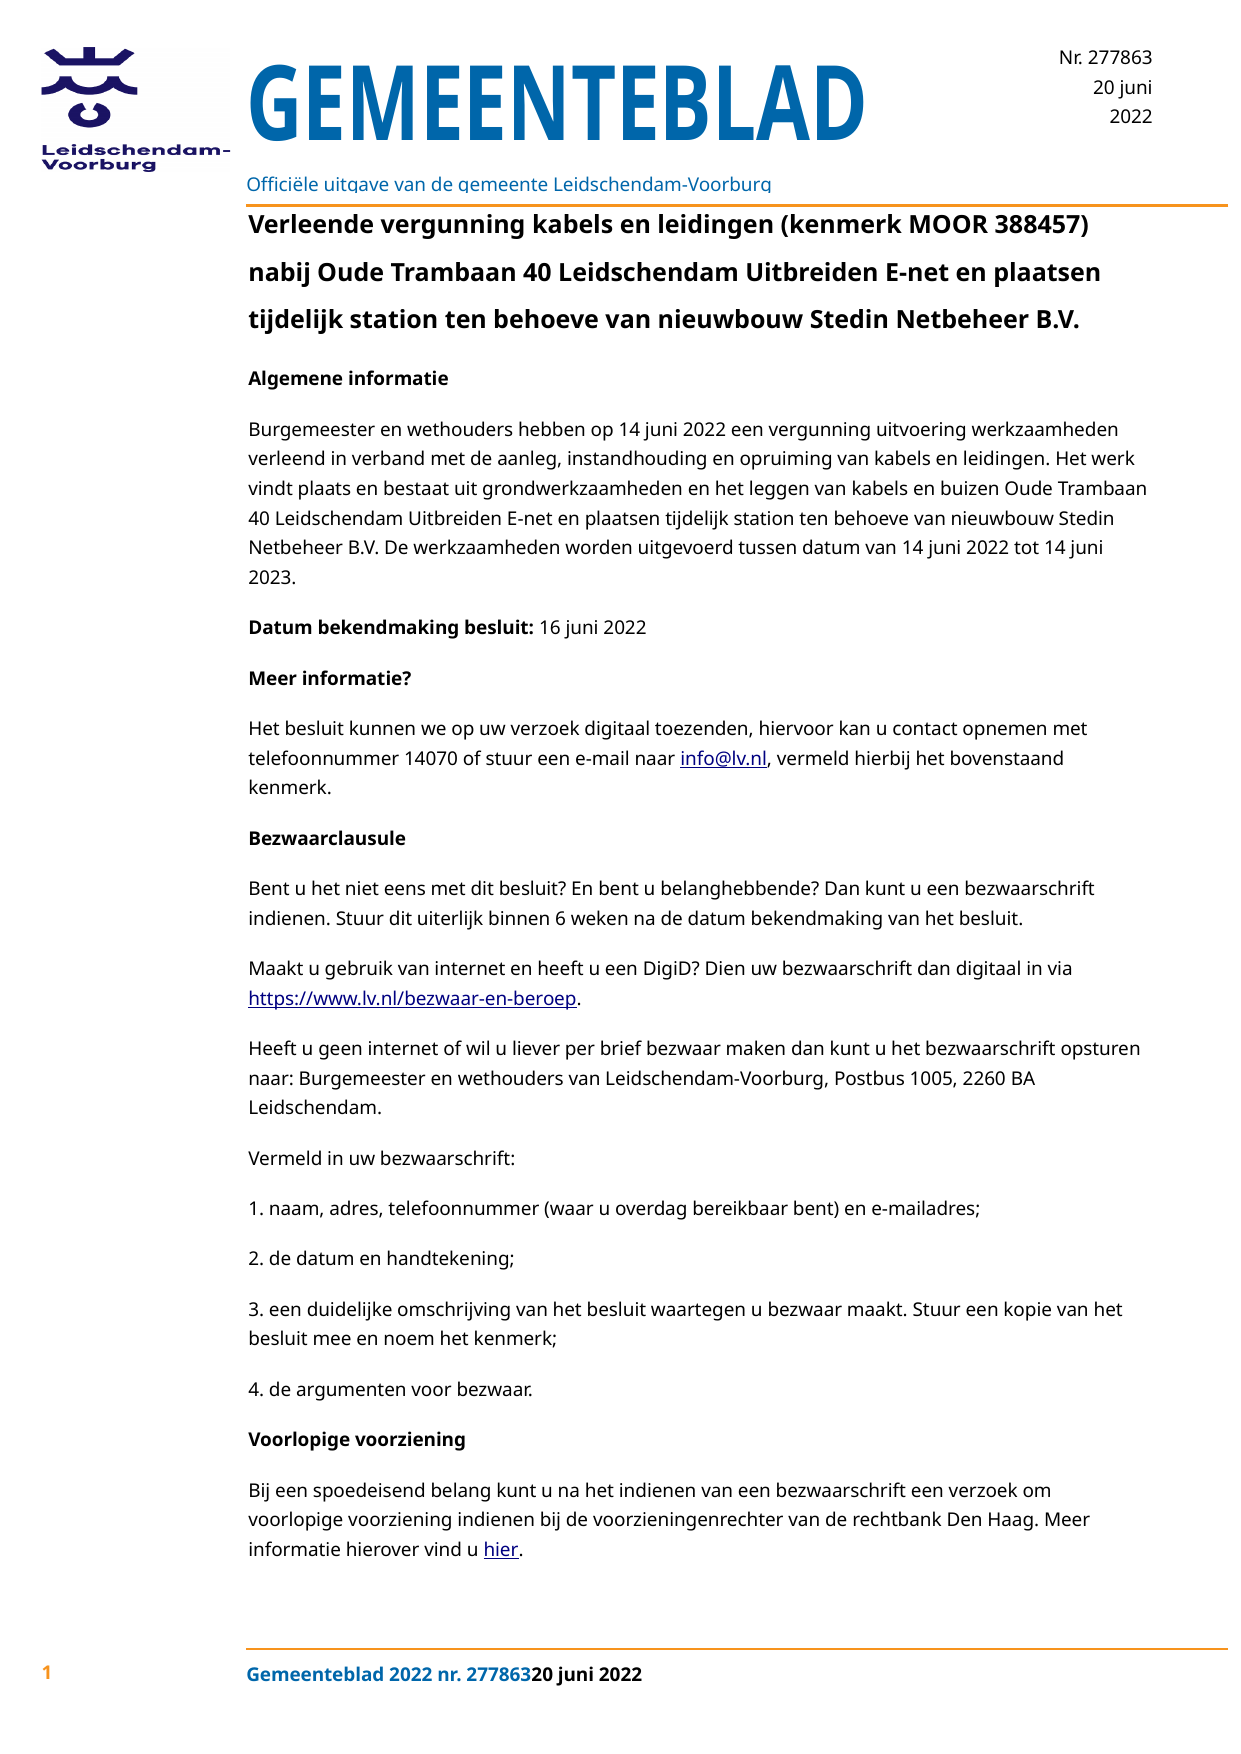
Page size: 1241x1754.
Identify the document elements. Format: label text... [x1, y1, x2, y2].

text Vermeld in uw bezwaarschrift: [248, 1145, 1152, 1170]
text 3. een duidelijke omschrijving van het besluit waartegen u bezwaar maakt. Stuur een kopie van het besluit mee en noem het kenmerk; [248, 1296, 1152, 1351]
text Heeft u geen internet of wil u liever per brief bezwaar maken dan kunt u het bezwaarschrift opsturen naar: Burgemeester en wethouders van Leidschendam-Voorburg, Postbus 1005, 2260 BA Leidschendam. [248, 1035, 1152, 1120]
text Voorlopige voorziening [248, 1426, 1152, 1452]
text 1. naam, adres, telefoonnummer (waar u overdag bereikbaar bent) en e-mailadres; [248, 1195, 1152, 1221]
text 2. de datum en handtekening; [248, 1246, 1152, 1271]
text Bezwaarclausule [248, 825, 1152, 850]
text Bij een spoedeisend belang kunt u na het indienen van een bezwaarschrift een verzoek om voorlopige voorziening indienen bij de voorzieningenrechter van de rechtbank Den Haag. Meer informatie hierover vind u hier. [248, 1477, 1152, 1562]
text Het besluit kunnen we op uw verzoek digitaal toezenden, hiervoor kan u contact opnemen met telefoonnummer 14070 of stuur een e-mail naar info@lv.nl, vermeld hierbij het bovenstaand kenmerk. [248, 715, 1152, 800]
text Burgemeester en wethouders hebben op 14 juni 2022 een vergunning uitvoering werkzaamheden verleend in verband met de aanleg, instandhouding en opruiming van kabels en leidingen. Het werk vindt plaats en bestaat uit grondwerkzaamheden en het leggen van kabels en buizen Oude Trambaan 40 Leidschendam Uitbreiden E-net en plaatsen tijdelijk station ten behoeve van nieuwbouw Stedin Netbeheer B.V. De werkzaamheden worden uitgevoerd tussen datum van 14 juni 2022 tot 14 juni 2023. [248, 416, 1152, 589]
picture [41, 47, 231, 172]
text Verleende vergunning kabels en leidingen (kenmerk MOOR 388457) nabij Oude Trambaan 40 Leidschendam Uitbreiden E-net en plaatsen tijdelijk station ten behoeve van nieuwbouw Stedin Netbeheer B.V. [248, 207, 1152, 336]
text Datum bekendmaking besluit: 16 juni 2022 [248, 614, 1152, 640]
text Algemene informatie [248, 366, 1152, 391]
text Bent u het niet eens met dit besluit? En bent u belanghebbende? Dan kunt u een bezwaarschrift indienen. Stuur dit uiterlijk binnen 6 weken na de datum bekendmaking van het besluit. [248, 875, 1152, 930]
text 4. de argumenten voor bezwaar. [248, 1376, 1152, 1402]
text Maakt u gebruik van internet en heeft u een DigiD? Dien uw bezwaarschrift dan digitaal in via https://www.lv.nl/bezwaar-en-beroep. [248, 955, 1152, 1010]
text Meer informatie? [248, 665, 1152, 690]
